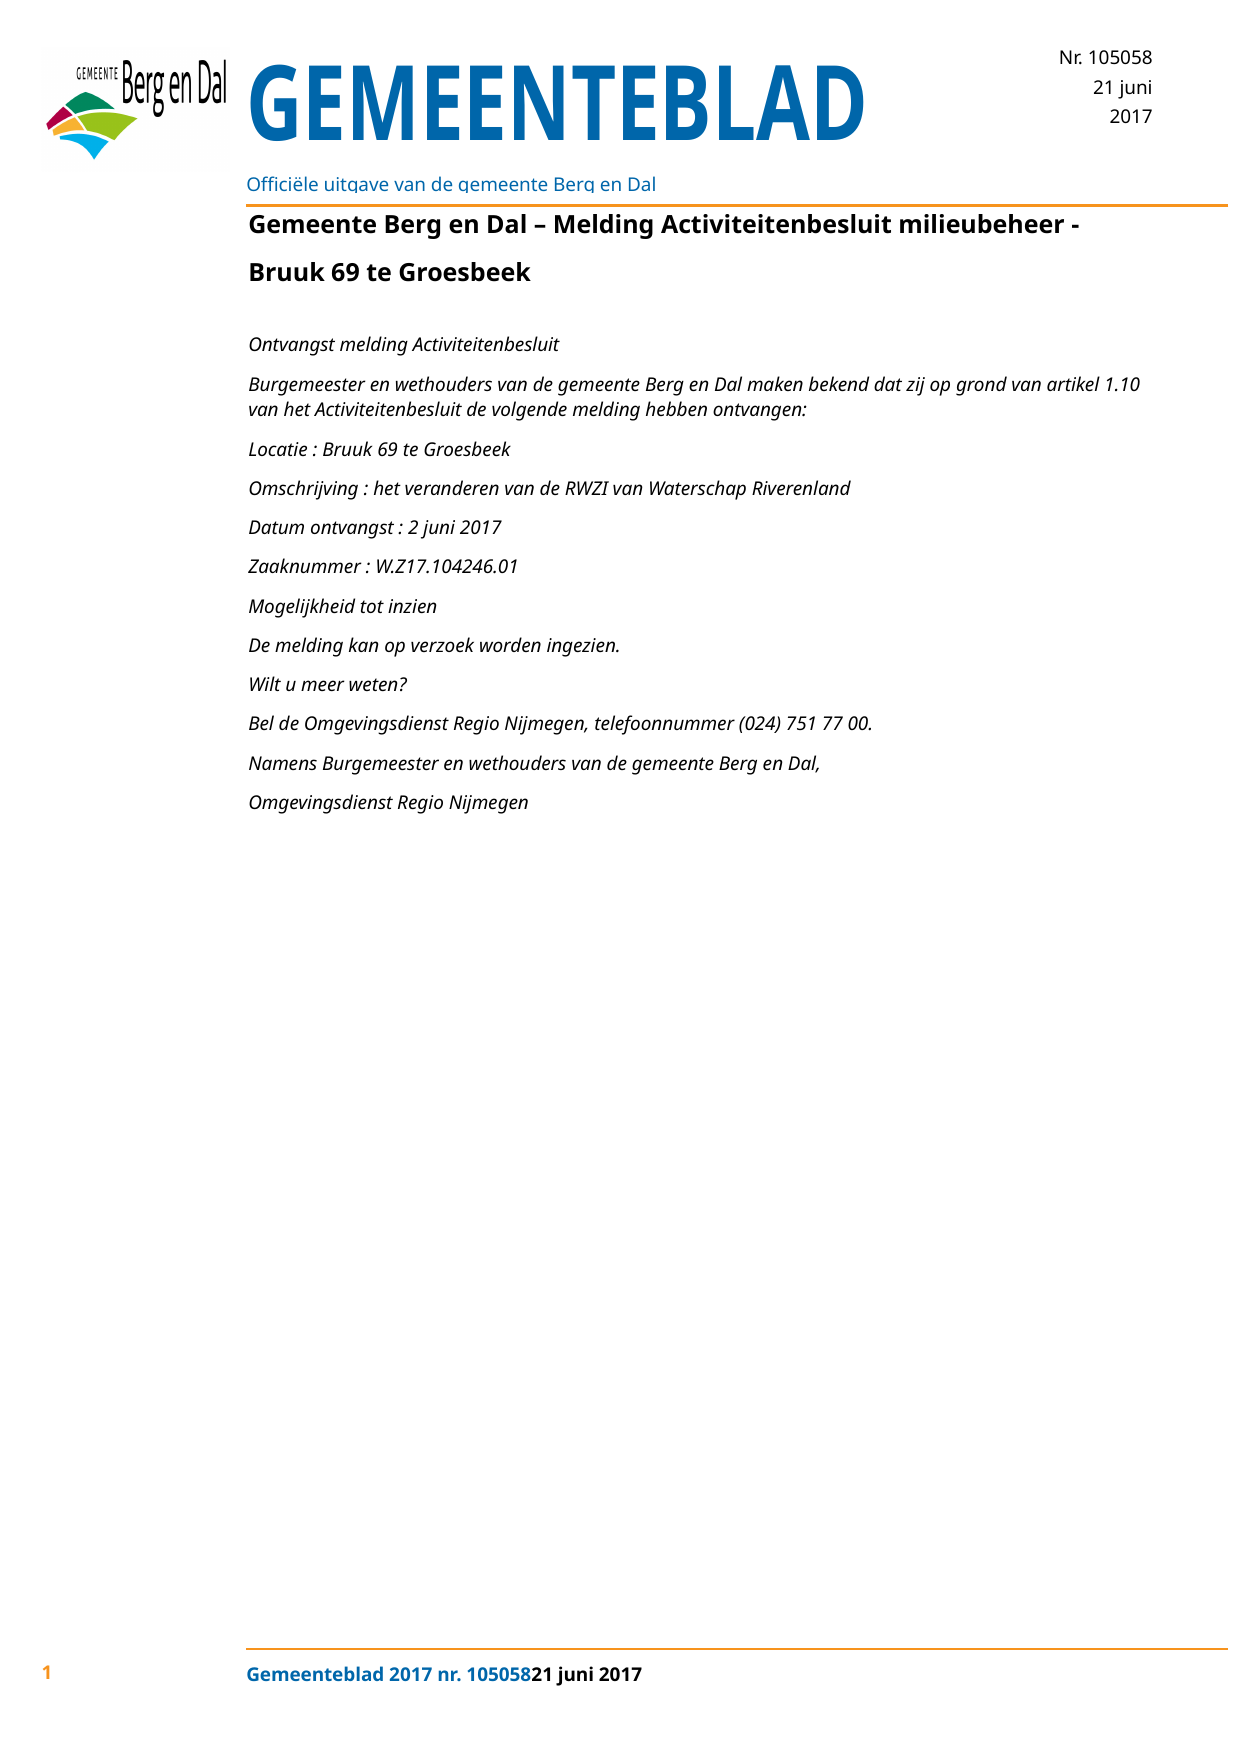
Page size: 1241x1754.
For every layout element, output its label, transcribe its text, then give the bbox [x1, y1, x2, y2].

text Zaaknummer : W.Z17.104246.01 [248, 553, 1152, 579]
text Datum ontvangst : 2 juni 2017 [248, 514, 1152, 540]
text De melding kan op verzoek worden ingezien. [248, 632, 1152, 658]
text Gemeente Berg en Dal – Melding Activiteitenbesluit milieubeheer - Bruuk 69 te Groesbeek [248, 207, 1152, 288]
text Omgevingsdienst Regio Nijmegen [248, 789, 1152, 815]
text Locatie : Bruuk 69 te Groesbeek [248, 436, 1152, 461]
text Wilt u meer weten? [248, 671, 1152, 697]
text Ontvangst melding Activiteitenbesluit [248, 331, 1152, 357]
text Mogelijkheid tot inzien [248, 593, 1152, 618]
picture [41, 47, 231, 172]
text Burgemeester en wethouders van de gemeente Berg en Dal maken bekend dat zij op grond van artikel 1.10 van het Activiteitenbesluit de volgende melding hebben ontvangen: [248, 371, 1152, 422]
text Namens Burgemeester en wethouders van de gemeente Berg en Dal, [248, 750, 1152, 776]
text Bel de Omgevingsdienst Regio Nijmegen, telefoonnummer (024) 751 77 00. [248, 711, 1152, 736]
text Omschrijving : het veranderen van de RWZI van Waterschap Riverenland [248, 475, 1152, 501]
